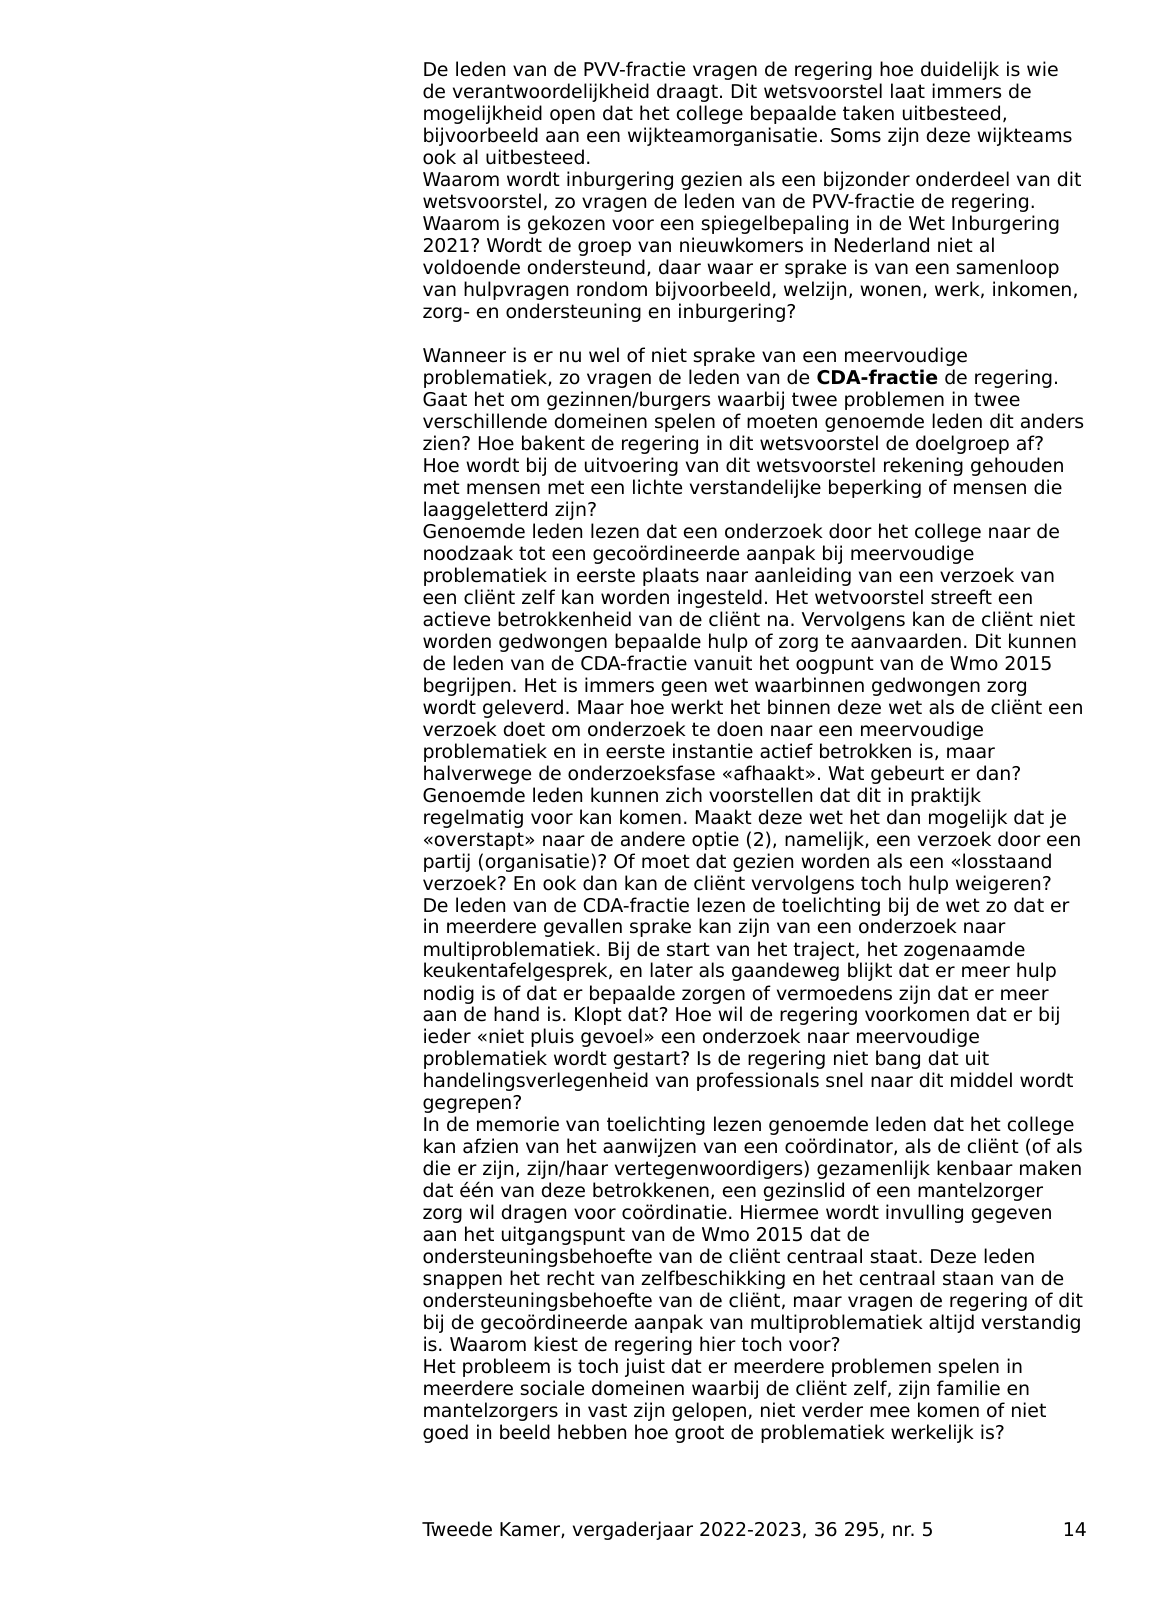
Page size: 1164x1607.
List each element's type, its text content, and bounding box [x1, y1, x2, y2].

text Genoemde leden lezen dat een onderzoek door het college naar de noodzaak tot een gecoördineerde aanpak bij meervoudige problematiek in eerste plaats naar aanleiding van een verzoek van een cliënt zelf kan worden ingesteld. Het wetvoorstel streeft een actieve betrokkenheid van de cliënt na. Vervolgens kan de cliënt niet worden gedwongen bepaalde hulp of zorg te aanvaarden. Dit kunnen de leden van de CDA-fractie vanuit het oogpunt van de Wmo 2015 begrijpen. Het is immers geen wet waarbinnen gedwongen zorg wordt geleverd. Maar hoe werkt het binnen deze wet als de cliënt een verzoek doet om onderzoek te doen naar een meervoudige problematiek en in eerste instantie actief betrokken is, maar halverwege de onderzoeksfase «afhaakt». Wat gebeurt er dan? Genoemde leden kunnen zich voorstellen dat dit in praktijk regelmatig voor kan komen. Maakt deze wet het dan mogelijk dat je «overstapt» naar de andere optie (2), namelijk, een verzoek door een partij (organisatie)? Of moet dat gezien worden als een «losstaand verzoek? En ook dan kan de cliënt vervolgens toch hulp weigeren? [422, 521, 1087, 894]
text De leden van de PVV-fractie vragen de regering hoe duidelijk is wie de verantwoordelijkheid draagt. Dit wetsvoorstel laat immers de mogelijkheid open dat het college bepaalde taken uitbesteed, bijvoorbeeld aan een wijkteamorganisatie. Soms zijn deze wijkteams ook al uitbesteed. [422, 59, 1087, 169]
text Waarom wordt inburgering gezien als een bijzonder onderdeel van dit wetsvoorstel, zo vragen de leden van de PVV-fractie de regering. Waarom is gekozen voor een spiegelbepaling in de Wet Inburgering 2021? Wordt de groep van nieuwkomers in Nederland niet al voldoende ondersteund, daar waar er sprake is van een samenloop van hulpvragen rondom bijvoorbeeld, welzijn, wonen, werk, inkomen, zorg- en ondersteuning en inburgering? [422, 169, 1087, 323]
text In de memorie van toelichting lezen genoemde leden dat het college kan afzien van het aanwijzen van een coördinator, als de cliënt (of als die er zijn, zijn/haar vertegenwoordigers) gezamenlijk kenbaar maken dat één van deze betrokkenen, een gezinslid of een mantelzorger zorg wil dragen voor coördinatie. Hiermee wordt invulling gegeven aan het uitgangspunt van de Wmo 2015 dat de ondersteuningsbehoefte van de cliënt centraal staat. Deze leden snappen het recht van zelfbeschikking en het centraal staan van de ondersteuningsbehoefte van de cliënt, maar vragen de regering of dit bij de gecoördineerde aanpak van multiproblematiek altijd verstandig is. Waarom kiest de regering hier toch voor? [422, 1114, 1087, 1356]
text Wanneer is er nu wel of niet sprake van een meervoudige problematiek, zo vragen de leden van de CDA-fractie de regering. Gaat het om gezinnen/burgers waarbij twee problemen in twee verschillende domeinen spelen of moeten genoemde leden dit anders zien? Hoe bakent de regering in dit wetsvoorstel de doelgroep af? Hoe wordt bij de uitvoering van dit wetsvoorstel rekening gehouden met mensen met een lichte verstandelijke beperking of mensen die laaggeletterd zijn? [422, 345, 1087, 521]
text De leden van de CDA-fractie lezen de toelichting bij de wet zo dat er in meerdere gevallen sprake kan zijn van een onderzoek naar multiproblematiek. Bij de start van het traject, het zogenaamde keukentafelgesprek, en later als gaandeweg blijkt dat er meer hulp nodig is of dat er bepaalde zorgen of vermoedens zijn dat er meer aan de hand is. Klopt dat? Hoe wil de regering voorkomen dat er bij ieder «niet pluis gevoel» een onderzoek naar meervoudige problematiek wordt gestart? Is de regering niet bang dat uit handelingsverlegenheid van professionals snel naar dit middel wordt gegrepen? [422, 894, 1087, 1114]
text Het probleem is toch juist dat er meerdere problemen spelen in meerdere sociale domeinen waarbij de cliënt zelf, zijn familie en mantelzorgers in vast zijn gelopen, niet verder mee komen of niet goed in beeld hebben hoe groot de problematiek werkelijk is? [422, 1356, 1087, 1444]
